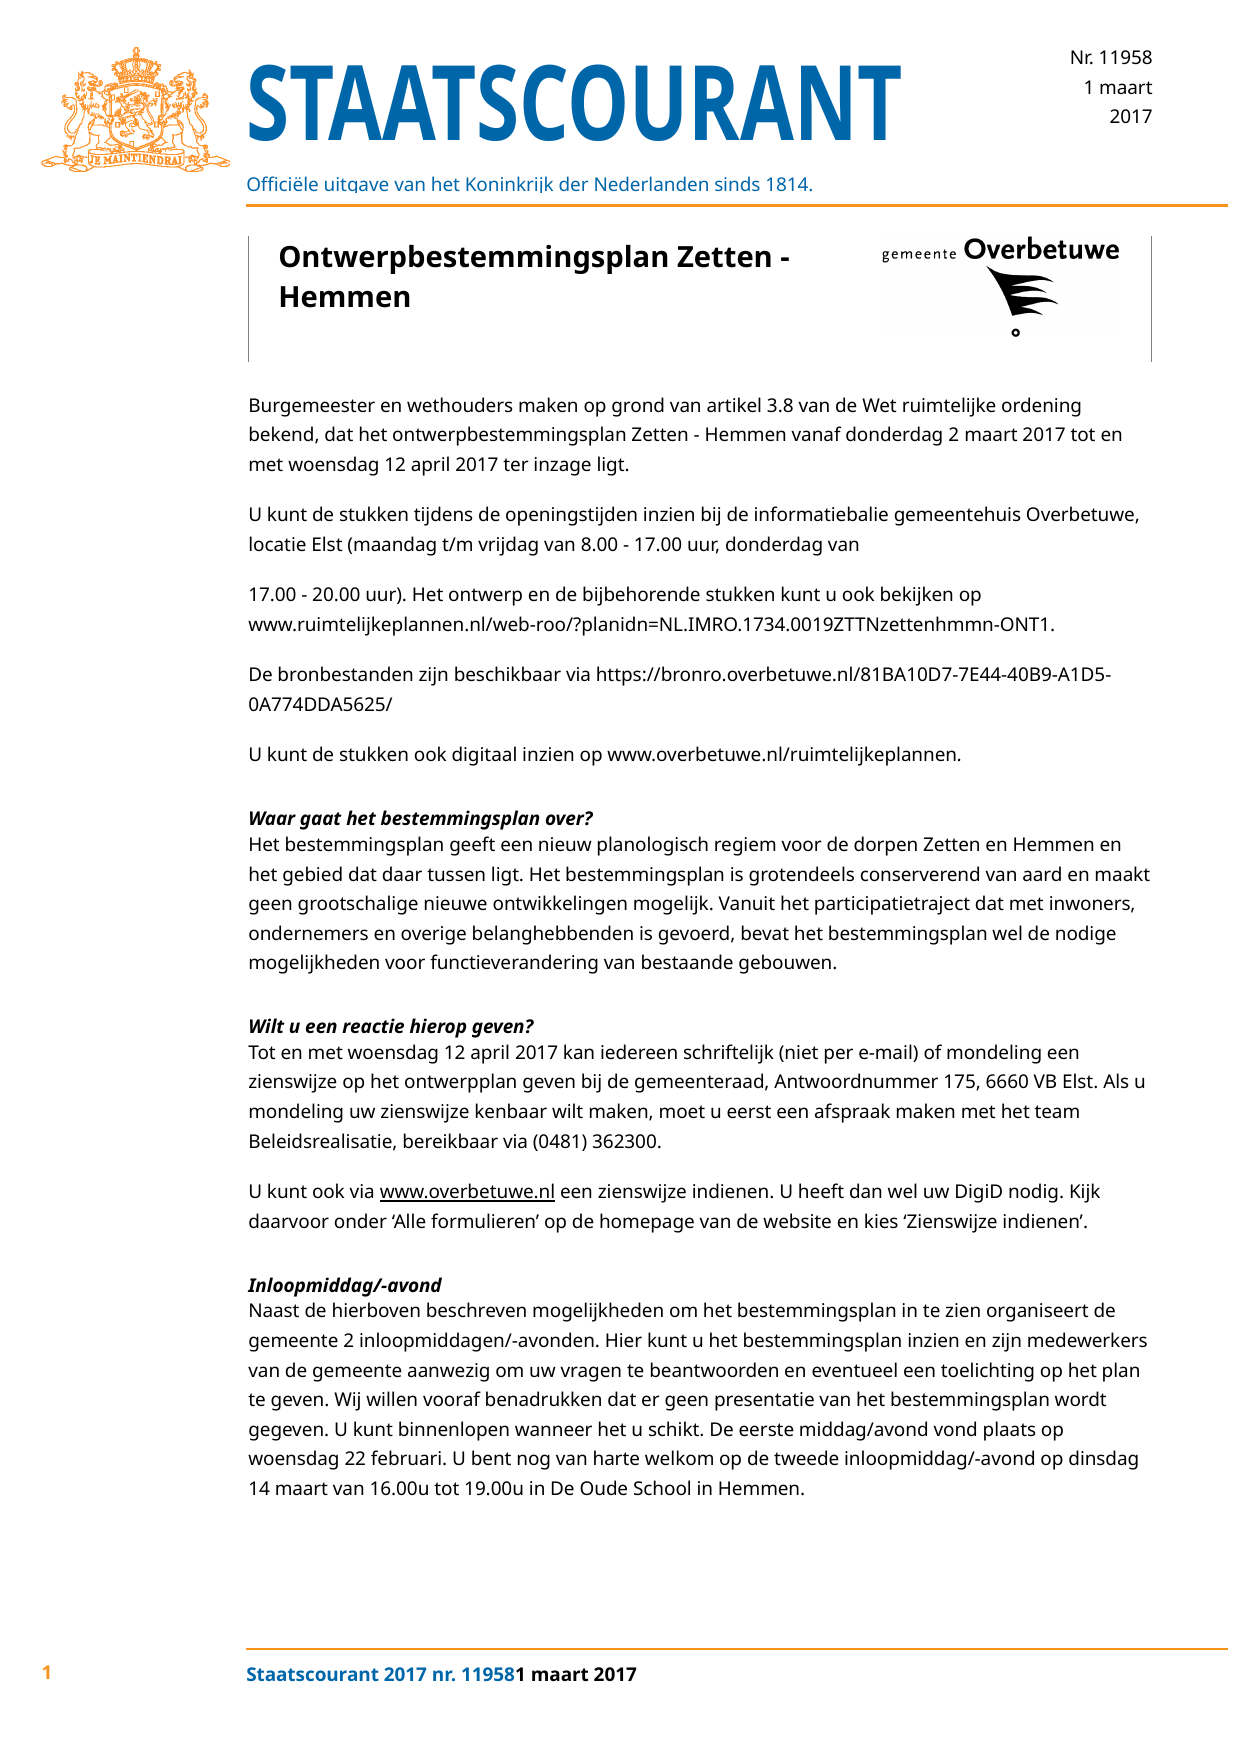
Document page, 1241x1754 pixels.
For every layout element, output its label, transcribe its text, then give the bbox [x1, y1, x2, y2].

text 17.00 - 20.00 uur). Het ontwerp en de bijbehorende stukken kunt u ook bekijken op www.ruimtelijkeplannen.nl/web-roo/?planidn=NL.IMRO.1734.0019ZTTNzettenhmmn-ONT1. [248, 581, 1152, 637]
picture [882, 236, 1119, 337]
text De bronbestanden zijn beschikbaar via https://bronro.overbetuwe.nl/81BA10D7-7E44-40B9-A1D5-0A774DDA5625/ [248, 661, 1152, 717]
text U kunt ook via www.overbetuwe.nl een zienswijze indienen. U heeft dan wel uw DigiD nodig. Kijk daarvoor onder ‘Alle formulieren’ op de homepage van de website en kies ‘Zienswijze indienen’. [248, 1178, 1152, 1234]
table_header Ontwerpbestemmingsplan Zetten - Hemmen [249, 236, 850, 362]
text Naast de hierboven beschreven mogelijkheden om het bestemmingsplan in te zien organiseert de gemeente 2 inloopmiddagen/-avonden. Hier kunt u het bestemmingsplan inzien en zijn medewerkers van de gemeente aanwezig om uw vragen te beantwoorden en eventueel een toelichting op het plan te geven. Wij willen vooraf benadrukken dat er geen presentatie van het bestemmingsplan wordt gegeven. U kunt binnenlopen wanneer het u schikt. De eerste middag/avond vond plaats op woensdag 22 februari. U bent nog van harte welkom op de tweede inloopmiddag/-avond op dinsdag 14 maart van 16.00u tot 19.00u in De Oude School in Hemmen. [248, 1298, 1152, 1501]
text Burgemeester en wethouders maken op grond van artikel 3.8 van de Wet ruimtelijke ordening bekend, dat het ontwerpbestemmingsplan Zetten - Hemmen vanaf donderdag 2 maart 2017 tot en met woensdag 12 april 2017 ter inzage ligt. [248, 392, 1152, 477]
text Wilt u een reactie hierop geven? [248, 1013, 1152, 1039]
text Inloopmiddag/-avond [248, 1272, 1152, 1298]
text U kunt de stukken ook digitaal inzien op www.overbetuwe.nl/ruimtelijkeplannen. [248, 741, 1152, 767]
text Waar gaat het bestemmingsplan over? [248, 805, 1152, 831]
picture [41, 47, 231, 172]
table_header [850, 236, 1151, 362]
text Tot en met woensdag 12 april 2017 kan iedereen schriftelijk (niet per e-mail) of mondeling een zienswijze op het ontwerpplan geven bij de gemeenteraad, Antwoordnummer 175, 6660 VB Elst. Als u mondeling uw zienswijze kenbaar wilt maken, moet u eerst een afspraak maken met het team Beleidsrealisatie, bereikbaar via (0481) 362300. [248, 1039, 1152, 1154]
text Het bestemmingsplan geeft een nieuw planologisch regiem voor de dorpen Zetten en Hemmen en het gebied dat daar tussen ligt. Het bestemmingsplan is grotendeels conserverend van aard en maakt geen grootschalige nieuwe ontwikkelingen mogelijk. Vanuit het participatietraject dat met inwoners, ondernemers en overige belanghebbenden is gevoerd, bevat het bestemmingsplan wel de nodige mogelijkheden voor functieverandering van bestaande gebouwen. [248, 831, 1152, 975]
text U kunt de stukken tijdens de openingstijden inzien bij de informatiebalie gemeentehuis Overbetuwe, locatie Elst (maandag t/m vrijdag van 8.00 - 17.00 uur, donderdag van [248, 501, 1152, 557]
